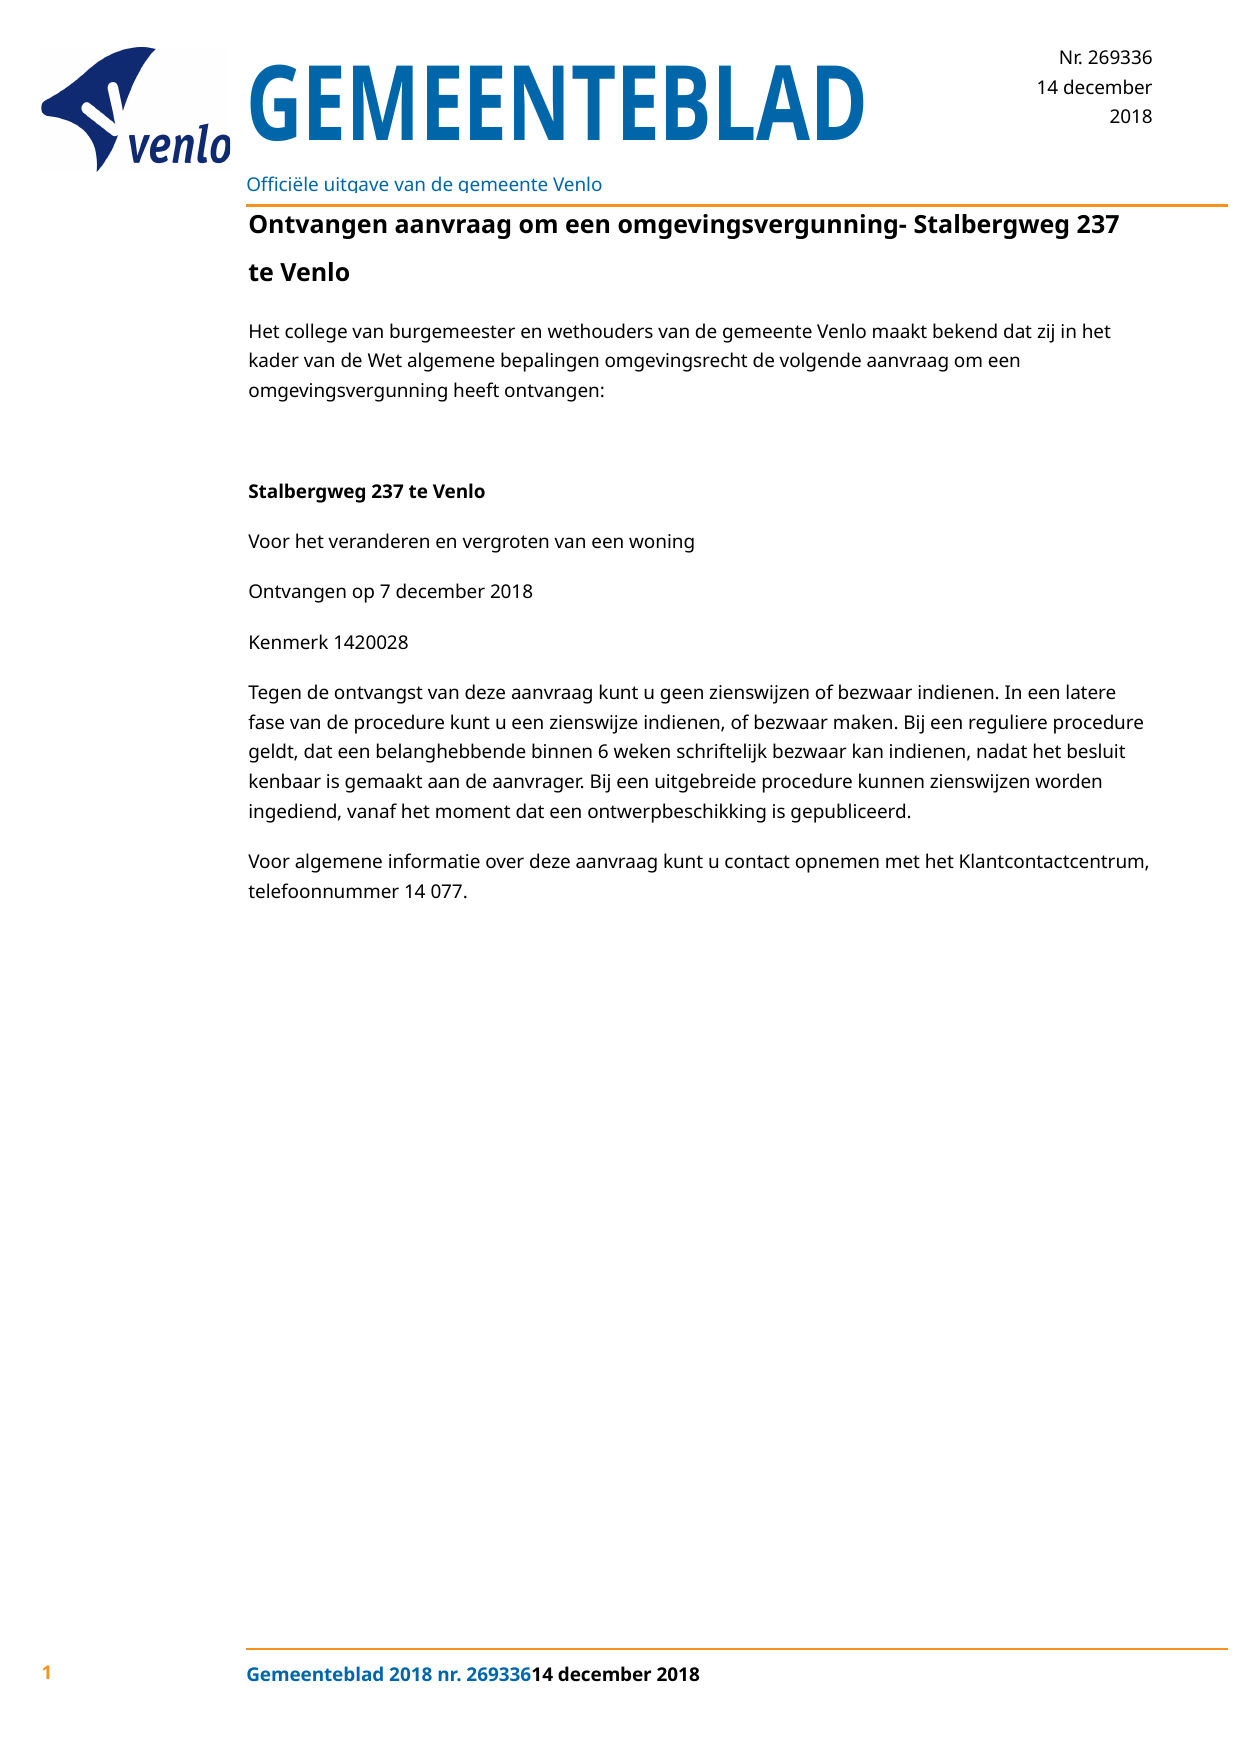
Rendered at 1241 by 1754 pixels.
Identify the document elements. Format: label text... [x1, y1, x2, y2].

text Kenmerk 1420028 [248, 629, 1152, 655]
text Voor algemene informatie over deze aanvraag kunt u contact opnemen met het Klantcontactcentrum, telefoonnummer 14 077. [248, 848, 1152, 904]
text Tegen de ontvangst van deze aanvraag kunt u geen zienswijzen of bezwaar indienen. In een latere fase van de procedure kunt u een zienswijze indienen, of bezwaar maken. Bij een reguliere procedure geldt, dat een belanghebbende binnen 6 weken schriftelijk bezwaar kan indienen, nadat het besluit kenbaar is gemaakt aan de aanvrager. Bij een uitgebreide procedure kunnen zienswijzen worden ingediend, vanaf het moment dat een ontwerpbeschikking is gepubliceerd. [248, 679, 1152, 824]
text Ontvangen op 7 december 2018 [248, 579, 1152, 604]
picture [41, 47, 231, 172]
text Stalbergweg 237 te Venlo [248, 478, 1152, 504]
text Ontvangen aanvraag om een omgevingsvergunning- Stalbergweg 237 te Venlo [248, 207, 1152, 288]
text Het college van burgemeester en wethouders van de gemeente Venlo maakt bekend dat zij in het kader van de Wet algemene bepalingen omgevingsrecht de volgende aanvraag om een omgevingsvergunning heeft ontvangen: [248, 318, 1152, 403]
text Voor het veranderen en vergroten van een woning [248, 528, 1152, 554]
